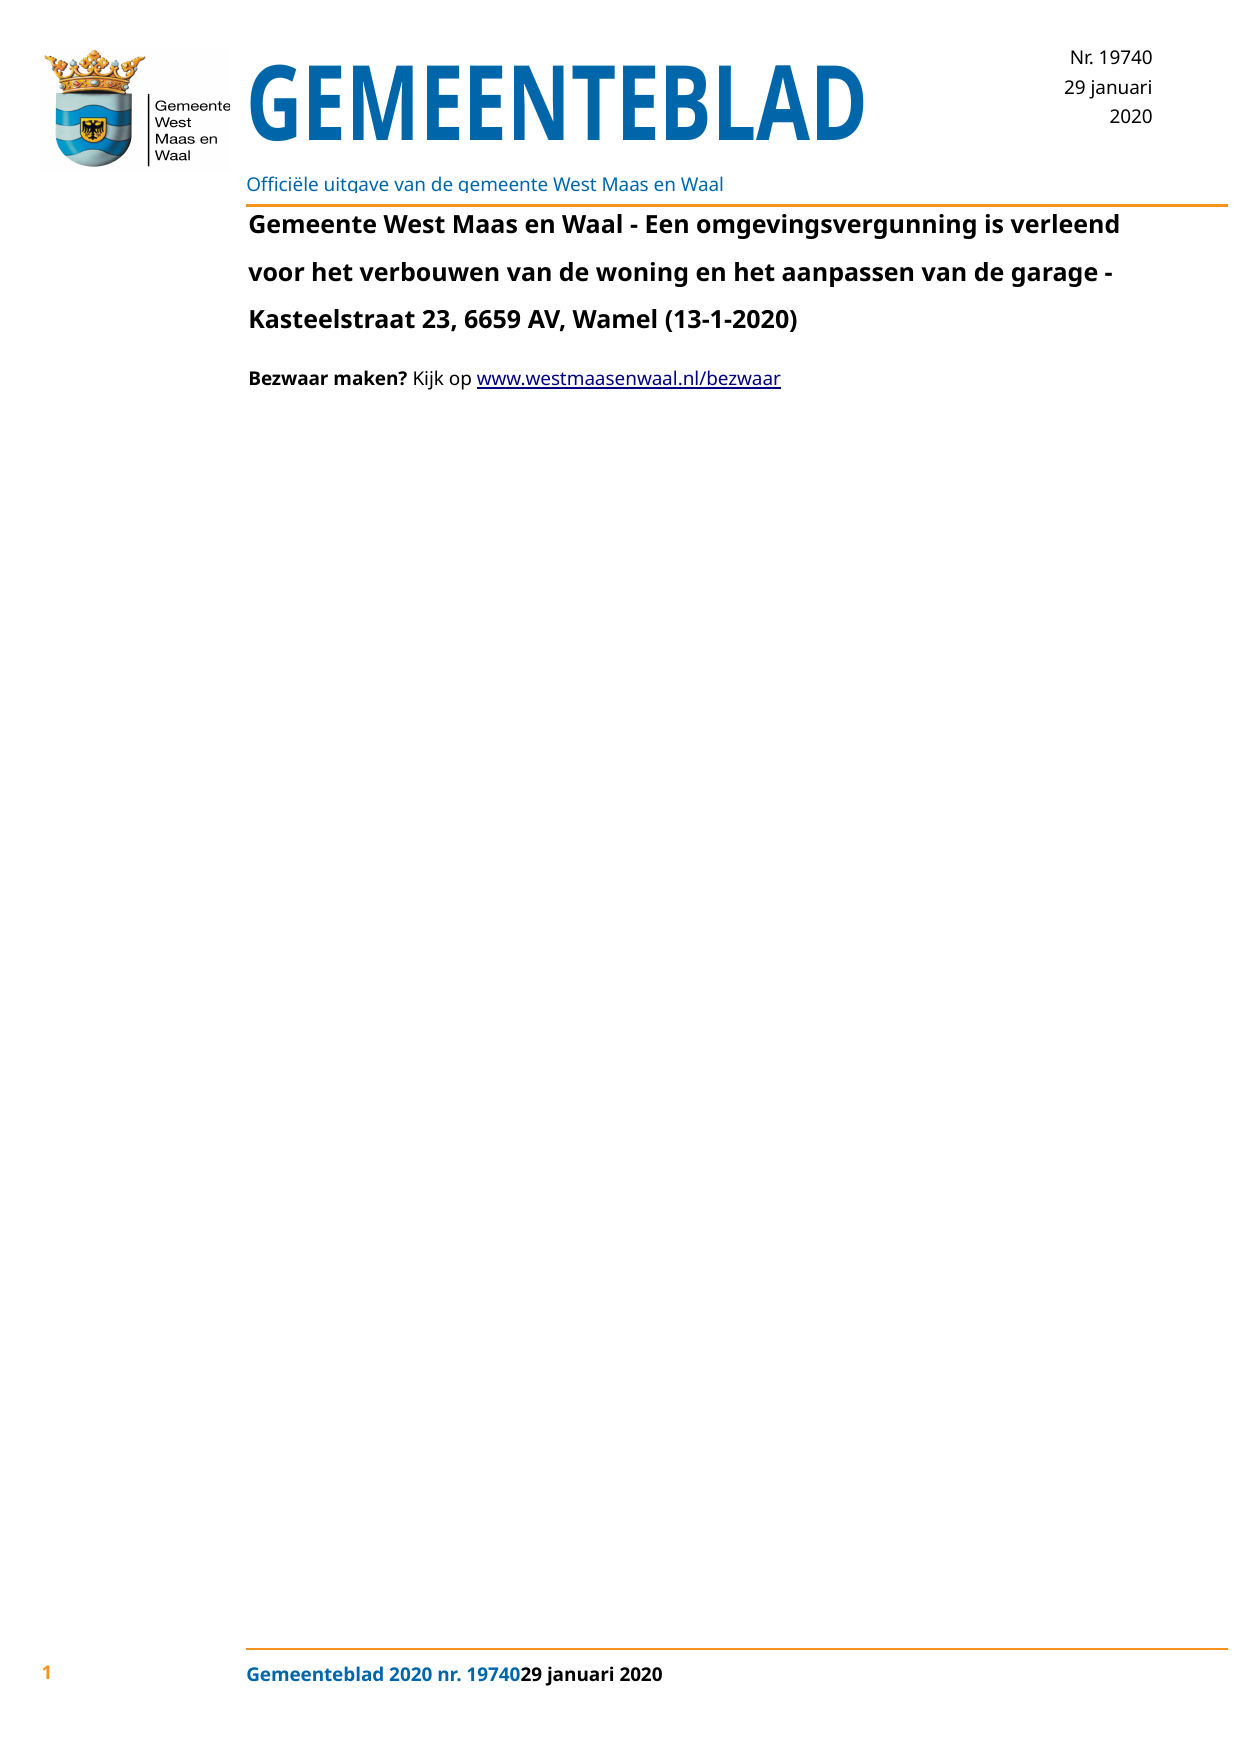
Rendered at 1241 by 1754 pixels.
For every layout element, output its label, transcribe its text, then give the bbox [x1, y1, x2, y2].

text Bezwaar maken? Kijk op www.westmaasenwaal.nl/bezwaar [248, 366, 1152, 391]
text Gemeente West Maas en Waal - Een omgevingsvergunning is verleend voor het verbouwen van de woning en het aanpassen van de garage - Kasteelstraat 23, 6659 AV, Wamel (13-1-2020) [248, 207, 1152, 336]
picture [41, 47, 231, 172]
